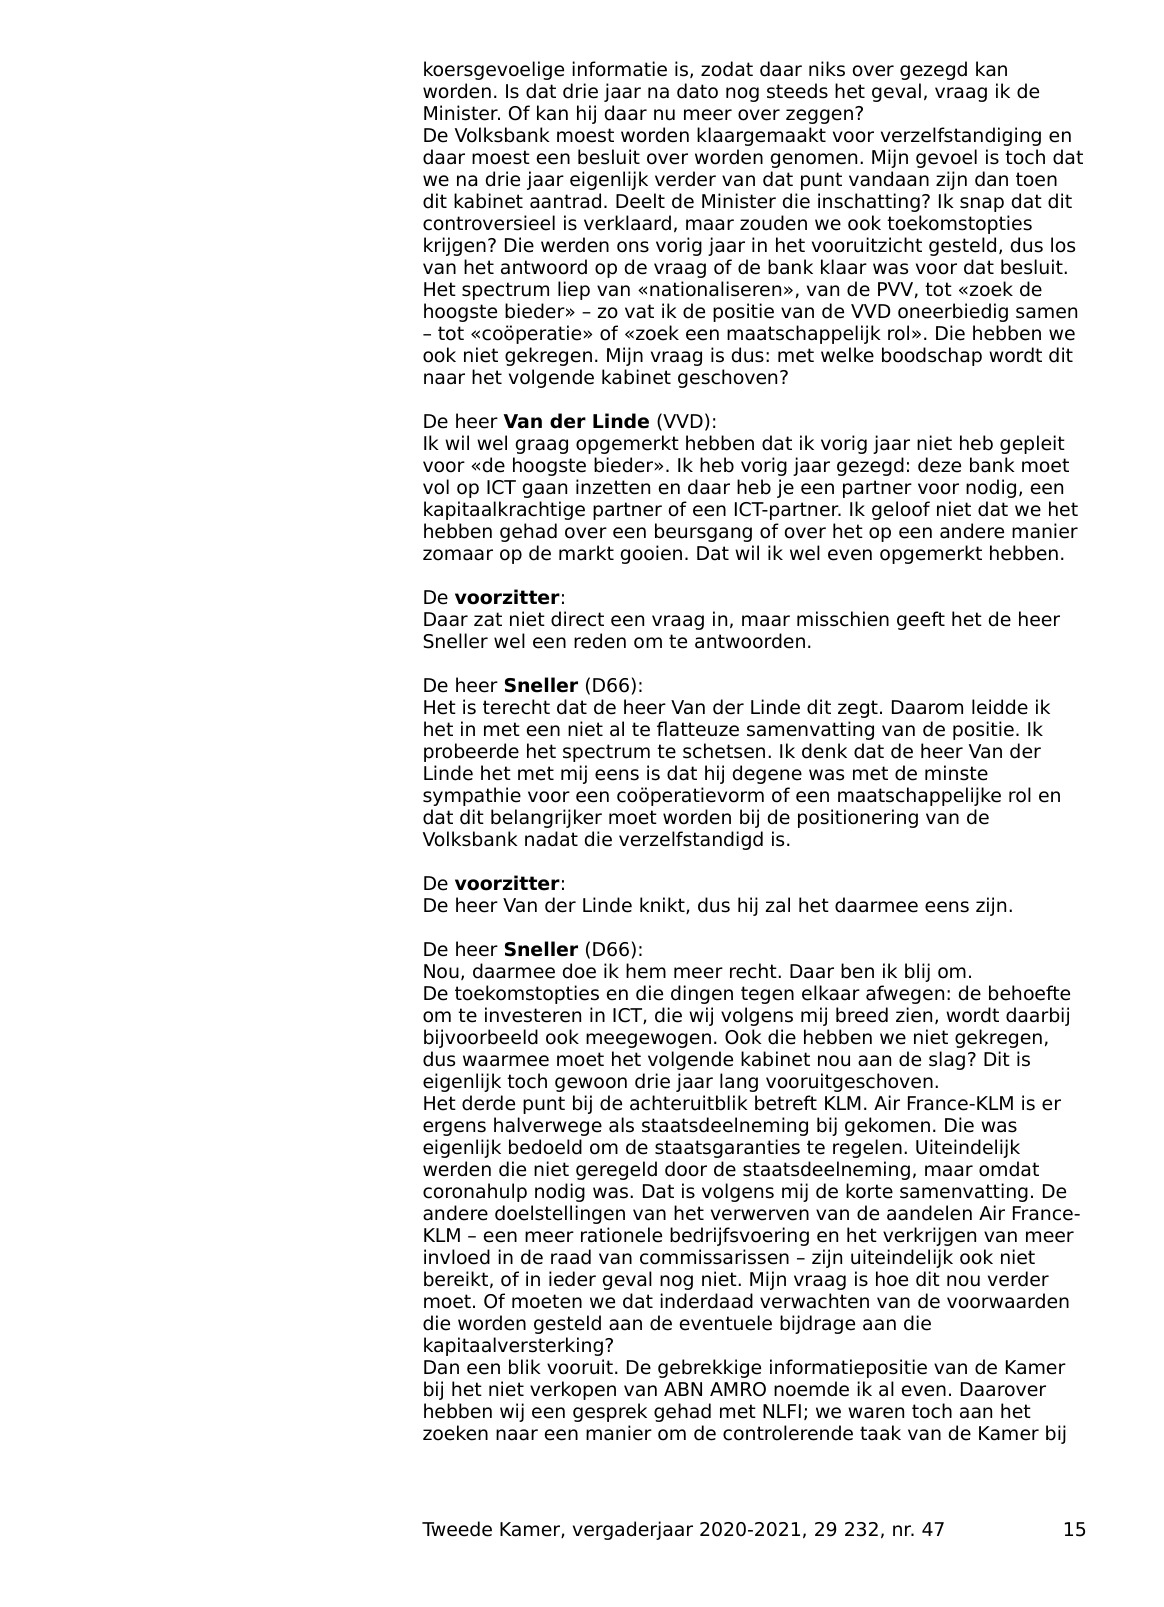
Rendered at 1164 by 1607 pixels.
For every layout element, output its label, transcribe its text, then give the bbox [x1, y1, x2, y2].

text Nou, daarmee doe ik hem meer recht. Daar ben ik blij om. [422, 961, 1087, 983]
text Daar zat niet direct een vraag in, maar misschien geeft het de heer Sneller wel een reden om te antwoorden. [422, 609, 1087, 653]
text De heer Van der Linde (VVD): [422, 411, 1087, 433]
text De heer Van der Linde knikt, dus hij zal het daarmee eens zijn. [422, 895, 1087, 917]
text Dan een blik vooruit. De gebrekkige informatiepositie van de Kamer bij het niet verkopen van ABN AMRO noemde ik al even. Daarover hebben wij een gesprek gehad met NLFI; we waren toch aan het zoeken naar een manier om de controlerende taak van de Kamer bij [422, 1357, 1087, 1445]
text De voorzitter: [422, 587, 1087, 609]
text koersgevoelige informatie is, zodat daar niks over gezegd kan worden. Is dat drie jaar na dato nog steeds het geval, vraag ik de Minister. Of kan hij daar nu meer over zeggen? [422, 59, 1087, 125]
text De heer Sneller (D66): [422, 675, 1087, 697]
text De heer Sneller (D66): [422, 939, 1087, 961]
text De voorzitter: [422, 873, 1087, 895]
text De Volksbank moest worden klaargemaakt voor verzelfstandiging en daar moest een besluit over worden genomen. Mijn gevoel is toch dat we na drie jaar eigenlijk verder van dat punt vandaan zijn dan toen dit kabinet aantrad. Deelt de Minister die inschatting? Ik snap dat dit controversieel is verklaard, maar zouden we ook toekomstopties krijgen? Die werden ons vorig jaar in het vooruitzicht gesteld, dus los van het antwoord op de vraag of de bank klaar was voor dat besluit. Het spectrum liep van «nationaliseren», van de PVV, tot «zoek de hoogste bieder» – zo vat ik de positie van de VVD oneerbiedig samen – tot «coöperatie» of «zoek een maatschappelijk rol». Die hebben we ook niet gekregen. Mijn vraag is dus: met welke boodschap wordt dit naar het volgende kabinet geschoven? [422, 125, 1087, 389]
text Ik wil wel graag opgemerkt hebben dat ik vorig jaar niet heb gepleit voor «de hoogste bieder». Ik heb vorig jaar gezegd: deze bank moet vol op ICT gaan inzetten en daar heb je een partner voor nodig, een kapitaalkrachtige partner of een ICT-partner. Ik geloof niet dat we het hebben gehad over een beursgang of over het op een andere manier zomaar op de markt gooien. Dat wil ik wel even opgemerkt hebben. [422, 433, 1087, 565]
text De toekomstopties en die dingen tegen elkaar afwegen: de behoefte om te investeren in ICT, die wij volgens mij breed zien, wordt daarbij bijvoorbeeld ook meegewogen. Ook die hebben we niet gekregen, dus waarmee moet het volgende kabinet nou aan de slag? Dit is eigenlijk toch gewoon drie jaar lang vooruitgeschoven. [422, 983, 1087, 1093]
text Het is terecht dat de heer Van der Linde dit zegt. Daarom leidde ik het in met een niet al te flatteuze samenvatting van de positie. Ik probeerde het spectrum te schetsen. Ik denk dat de heer Van der Linde het met mij eens is dat hij degene was met de minste sympathie voor een coöperatievorm of een maatschappelijke rol en dat dit belangrijker moet worden bij de positionering van de Volksbank nadat die verzelfstandigd is. [422, 697, 1087, 851]
text Het derde punt bij de achteruitblik betreft KLM. Air France-KLM is er ergens halverwege als staatsdeelneming bij gekomen. Die was eigenlijk bedoeld om de staatsgaranties te regelen. Uiteindelijk werden die niet geregeld door de staatsdeelneming, maar omdat coronahulp nodig was. Dat is volgens mij de korte samenvatting. De andere doelstellingen van het verwerven van de aandelen Air France-KLM – een meer rationele bedrijfsvoering en het verkrijgen van meer invloed in de raad van commissarissen – zijn uiteindelijk ook niet bereikt, of in ieder geval nog niet. Mijn vraag is hoe dit nou verder moet. Of moeten we dat inderdaad verwachten van de voorwaarden die worden gesteld aan de eventuele bijdrage aan die kapitaalversterking? [422, 1093, 1087, 1357]
